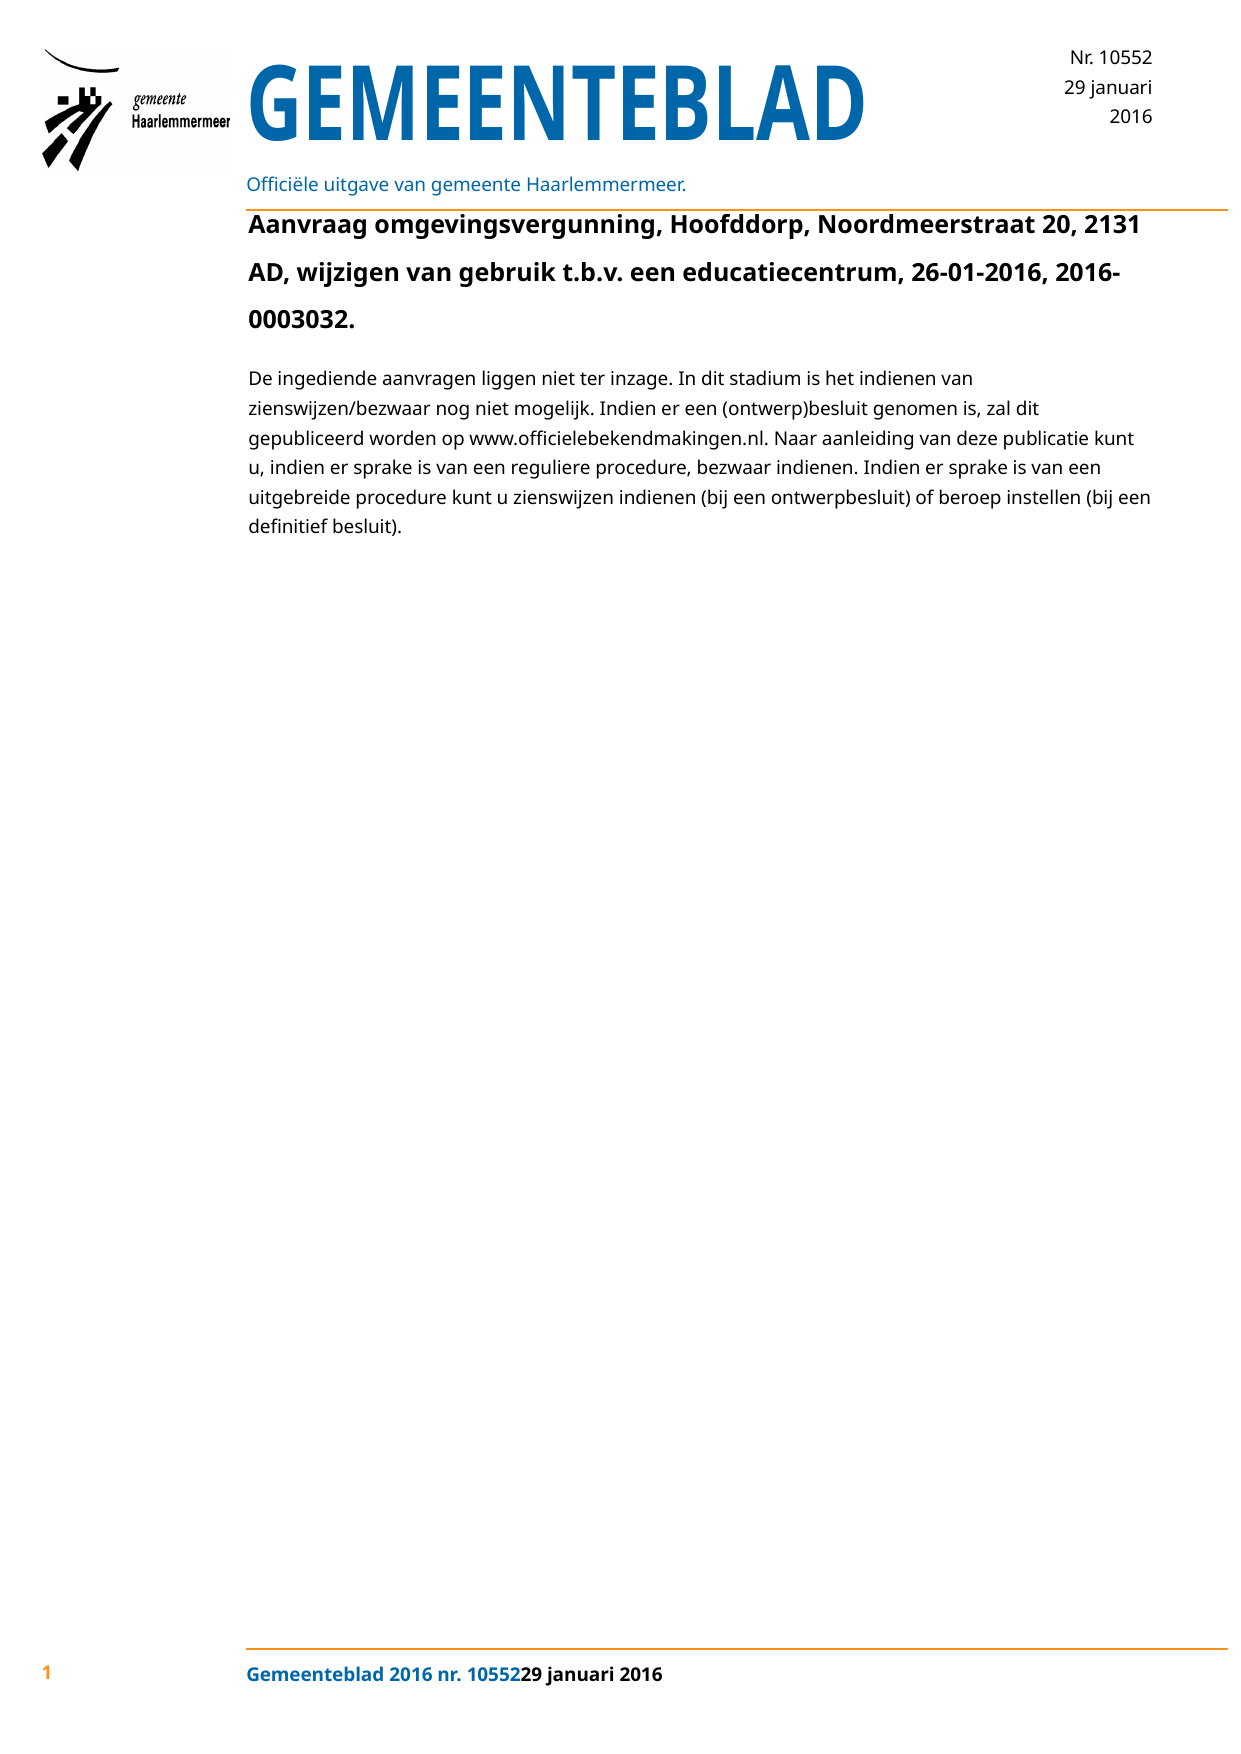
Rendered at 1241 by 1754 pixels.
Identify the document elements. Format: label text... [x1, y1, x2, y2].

picture [41, 47, 231, 172]
text Aanvraag omgevingsvergunning, Hoofddorp, Noordmeerstraat 20, 2131 AD, wijzigen van gebruik t.b.v. een educatiecentrum, 26-01-2016, 2016-0003032. [248, 211, 1152, 336]
text De ingediende aanvragen liggen niet ter inzage. In dit stadium is het indienen van zienswijzen/bezwaar nog niet mogelijk. Indien er een (ontwerp)besluit genomen is, zal dit gepubliceerd worden op www.officielebekendmakingen.nl. Naar aanleiding van deze publicatie kunt u, indien er sprake is van een reguliere procedure, bezwaar indienen. Indien er sprake is van een uitgebreide procedure kunt u zienswijzen indienen (bij een ontwerpbesluit) of beroep instellen (bij een definitief besluit). [248, 366, 1152, 539]
